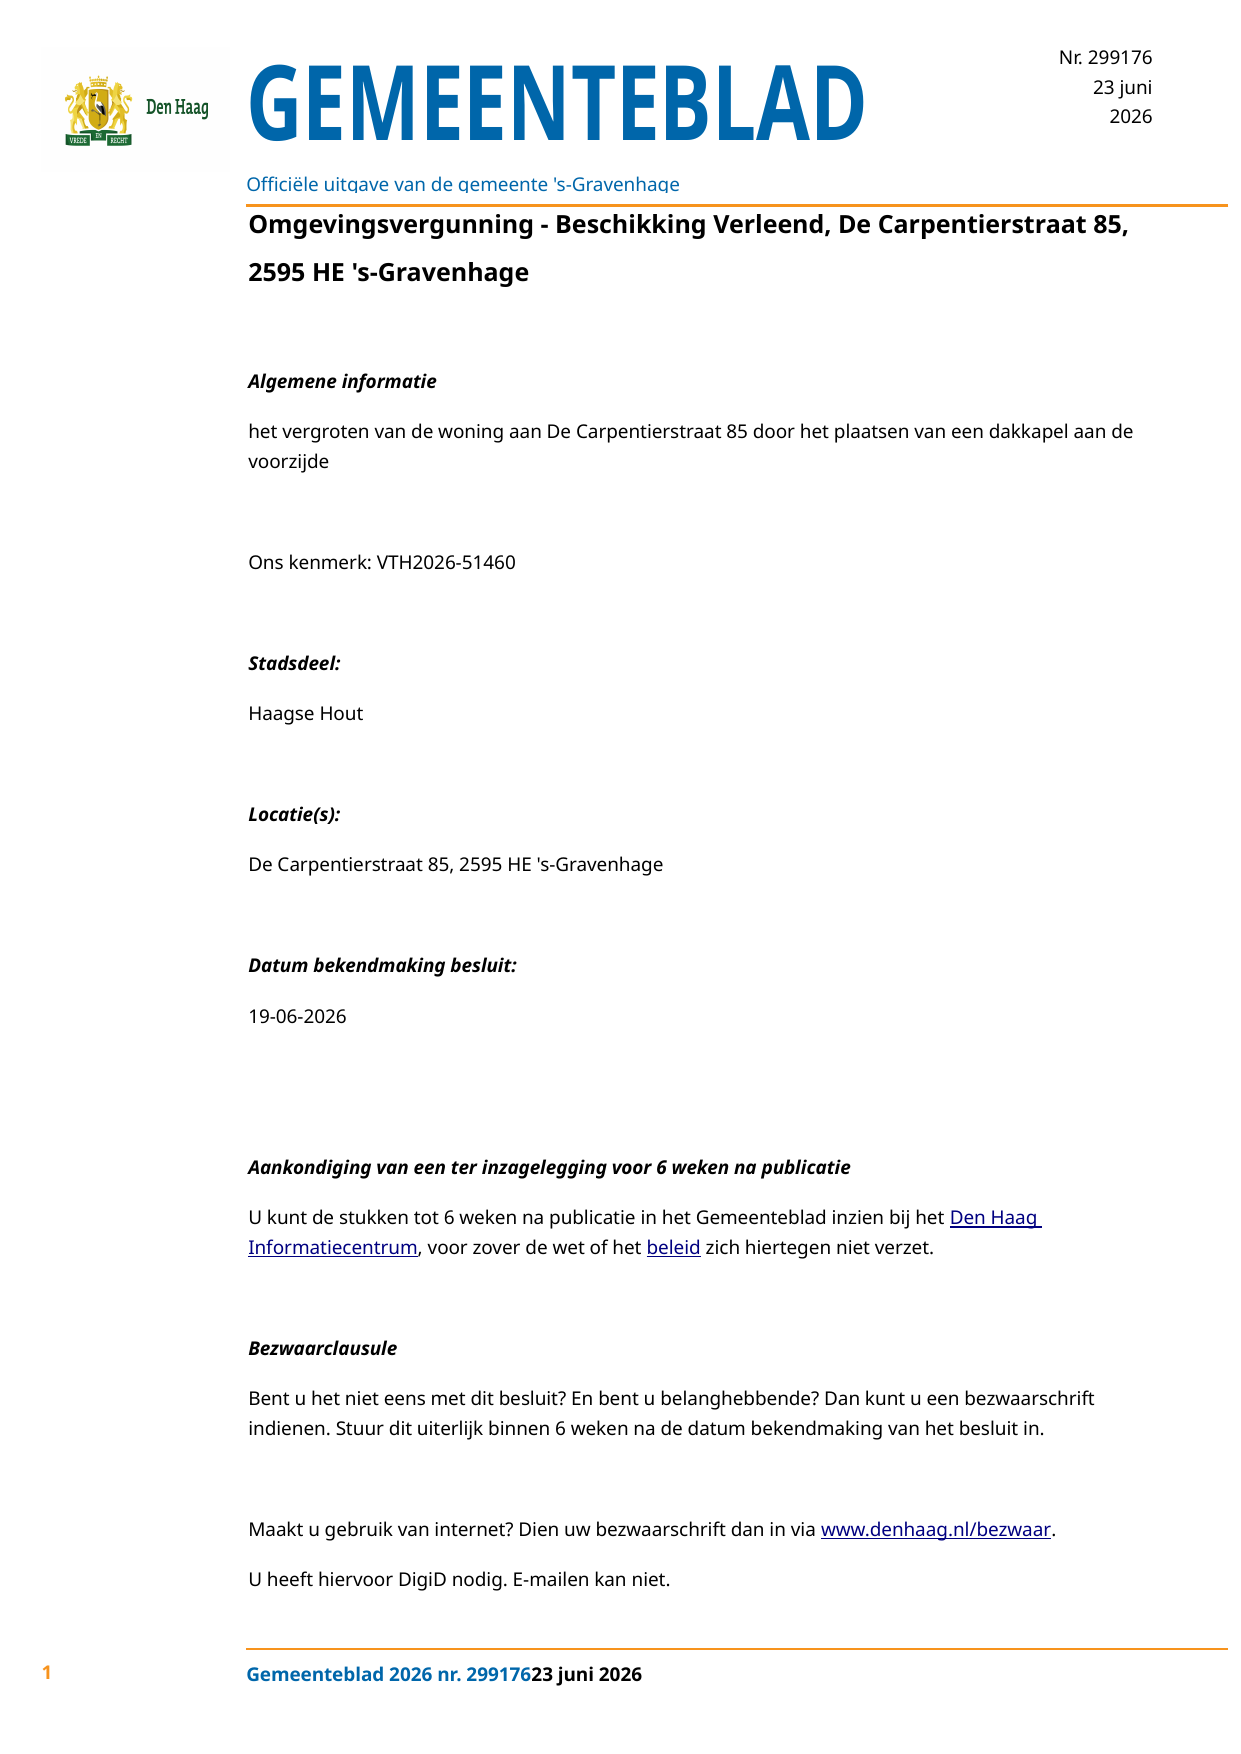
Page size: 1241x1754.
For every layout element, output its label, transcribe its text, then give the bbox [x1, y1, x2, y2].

text U kunt de stukken tot 6 weken na publicatie in het Gemeenteblad inzien bij het Den Haag Informatiecentrum, voor zover de wet of het beleid zich hiertegen niet verzet. [248, 1204, 1152, 1260]
text U heeft hiervoor DigiD nodig. E-mailen kan niet. [248, 1566, 1152, 1592]
text Aankondiging van een ter inzagelegging voor 6 weken na publicatie [248, 1154, 1152, 1180]
text Locatie(s): [248, 801, 1152, 827]
picture [41, 47, 231, 172]
text Datum bekendmaking besluit: [248, 952, 1152, 978]
text Algemene informatie [248, 368, 1152, 394]
text Omgevingsvergunning - Beschikking Verleend, De Carpentierstraat 85, 2595 HE 's-Gravenhage [248, 207, 1152, 288]
text Haagse Hout [248, 700, 1152, 726]
text Bent u het niet eens met dit besluit? En bent u belanghebbende? Dan kunt u een bezwaarschrift indienen. Stuur dit uiterlijk binnen 6 weken na de datum bekendmaking van het besluit in. [248, 1385, 1152, 1441]
text Stadsdeel: [248, 650, 1152, 676]
text Bezwaarclausule [248, 1335, 1152, 1361]
text 19-06-2026 [248, 1003, 1152, 1029]
text De Carpentierstraat 85, 2595 HE 's-Gravenhage [248, 852, 1152, 877]
text het vergroten van de woning aan De Carpentierstraat 85 door het plaatsen van een dakkapel aan de voorzijde [248, 419, 1152, 474]
text Maakt u gebruik van internet? Dien uw bezwaarschrift dan in via www.denhaag.nl/bezwaar. [248, 1516, 1152, 1542]
text Ons kenmerk: VTH2026-51460 [248, 549, 1152, 575]
